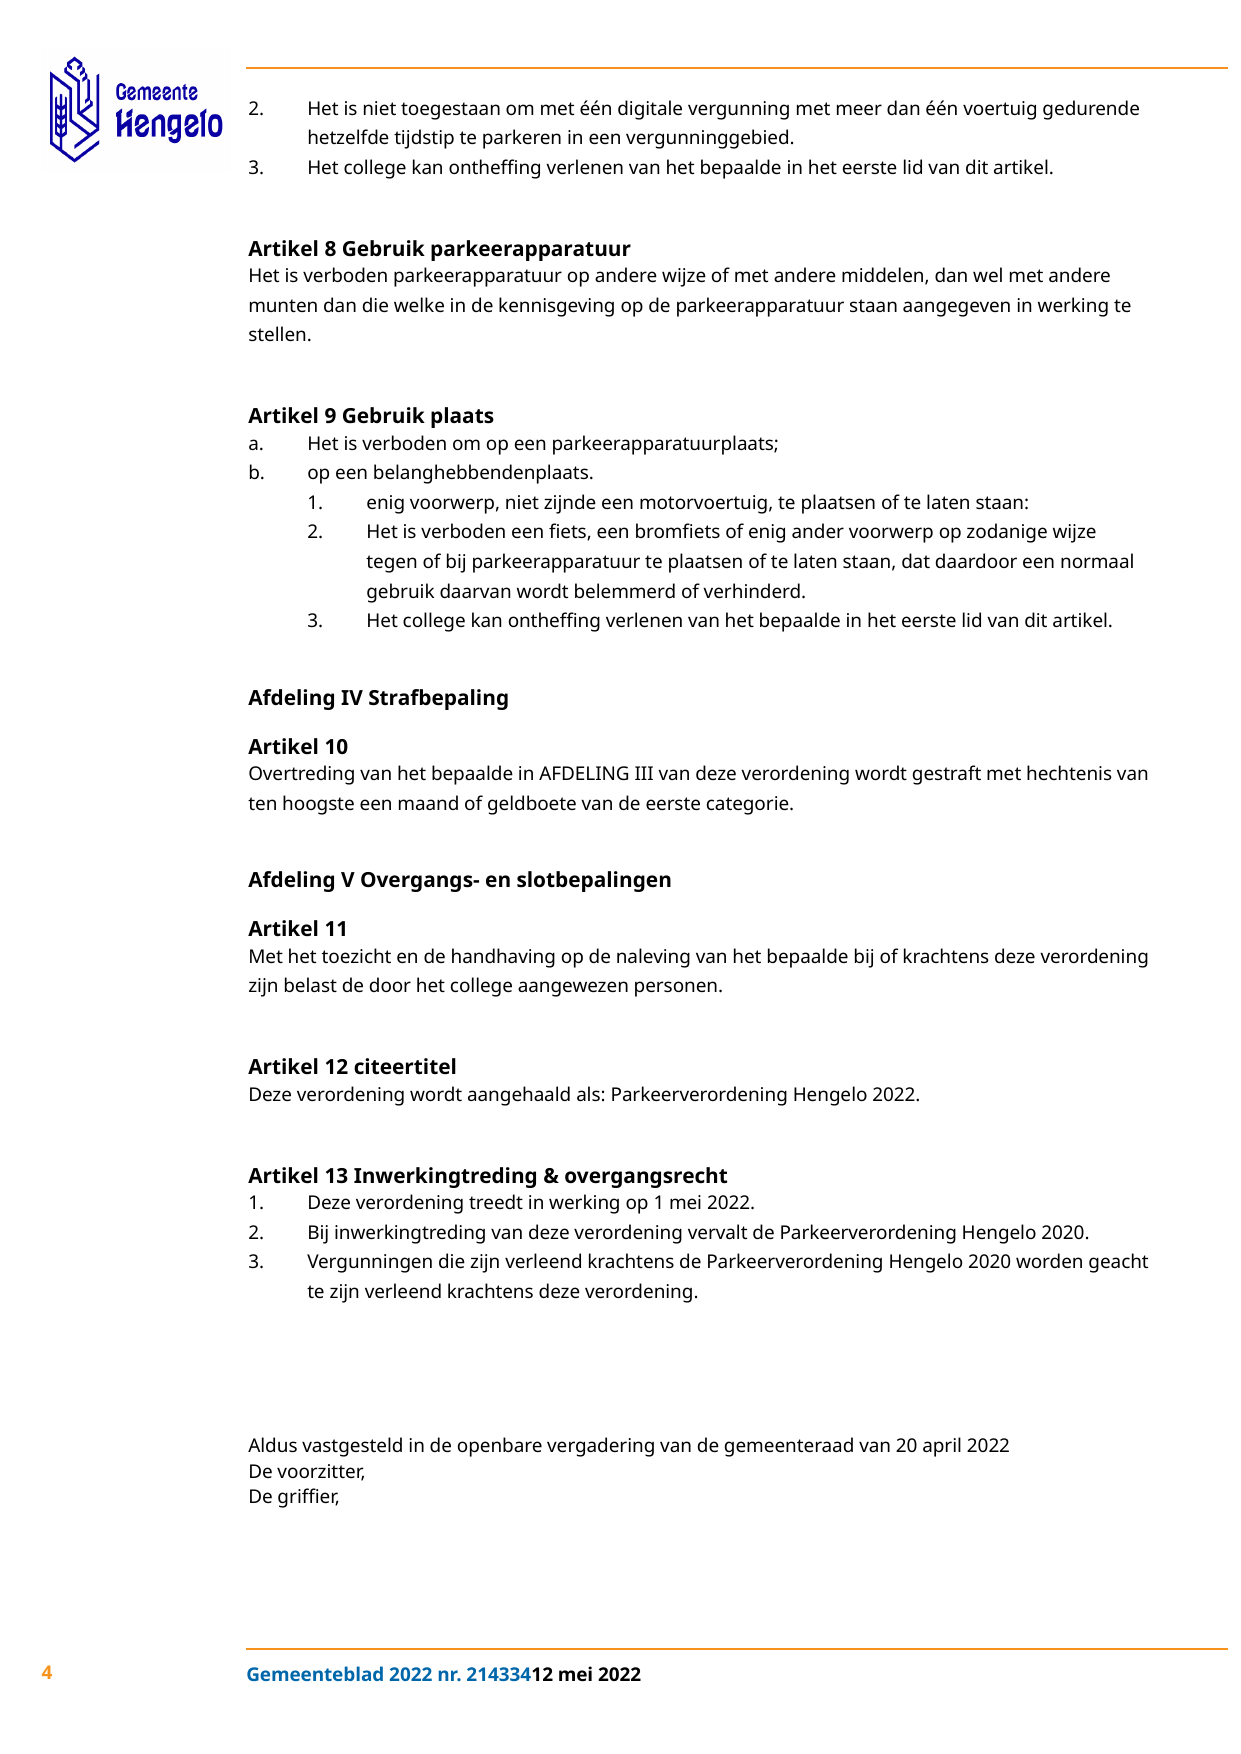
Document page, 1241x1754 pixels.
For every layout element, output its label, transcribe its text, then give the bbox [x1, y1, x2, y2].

text Met het toezicht en de handhaving op de naleving van het bepaalde bij of krachtens deze verordening zijn belast de door het college aangewezen personen. [248, 943, 1152, 998]
text Artikel 8 Gebruik parkeerapparatuur [248, 234, 1152, 262]
text Overtreding van het bepaalde in AFDELING III van deze verordening wordt gestraft met hechtenis van ten hoogste een maand of geldboete van de eerste categorie. [248, 760, 1152, 816]
text Deze verordening wordt aangehaald als: Parkeerverordening Hengelo 2022. [248, 1081, 1152, 1107]
list Het is verboden om op een parkeerapparatuurplaats; [248, 430, 1152, 456]
text Artikel 13 Inwerkingtreding & overgangsrecht [248, 1161, 1152, 1189]
text Artikel 9 Gebruik plaats [248, 402, 1152, 430]
text Artikel 11 [248, 914, 1152, 943]
text Afdeling V Overgangs- en slotbepalingen [248, 865, 1152, 894]
list op een belanghebbendenplaats. [248, 459, 1152, 485]
list Vergunningen die zijn verleend krachtens de Parkeerverordening Hengelo 2020 worden geacht te zijn verleend krachtens deze verordening. [248, 1248, 1152, 1304]
text Het is verboden parkeerapparatuur op andere wijze of met andere middelen, dan wel met andere munten dan die welke in de kennisgeving op de parkeerapparatuur staan aangegeven in werking te stellen. [248, 262, 1152, 347]
text Artikel 12 citeertitel [248, 1052, 1152, 1081]
list Het college kan ontheffing verlenen van het bepaalde in het eerste lid van dit artikel. [307, 607, 1152, 633]
list Het college kan ontheffing verlenen van het bepaalde in het eerste lid van dit artikel. [248, 154, 1152, 180]
text Artikel 10 [248, 732, 1152, 760]
list Bij inwerkingtreding van deze verordening vervalt de Parkeerverordening Hengelo 2020. [248, 1219, 1152, 1245]
list Het is verboden een fiets, een bromfiets of enig ander voorwerp op zodanige wijze tegen of bij parkeerapparatuur te plaatsen of te laten staan, dat daardoor een normaal gebruik daarvan wordt belemmerd of verhinderd. [307, 519, 1152, 604]
list Het is niet toegestaan om met één digitale vergunning met meer dan één voertuig gedurende hetzelfde tijdstip te parkeren in een vergunninggebied. [248, 95, 1152, 150]
list enig voorwerp, niet zijnde een motorvoertuig, te plaatsen of te laten staan: [307, 489, 1152, 515]
text Aldus vastgesteld in de openbare vergadering van de gemeenteraad van 20 april 2022 [248, 1432, 1152, 1458]
picture [41, 47, 231, 172]
text Afdeling IV Strafbepaling [248, 683, 1152, 711]
text De griffier, [248, 1484, 1152, 1509]
text De voorzitter, [248, 1458, 1152, 1484]
list Deze verordening treedt in werking op 1 mei 2022. [248, 1189, 1152, 1215]
